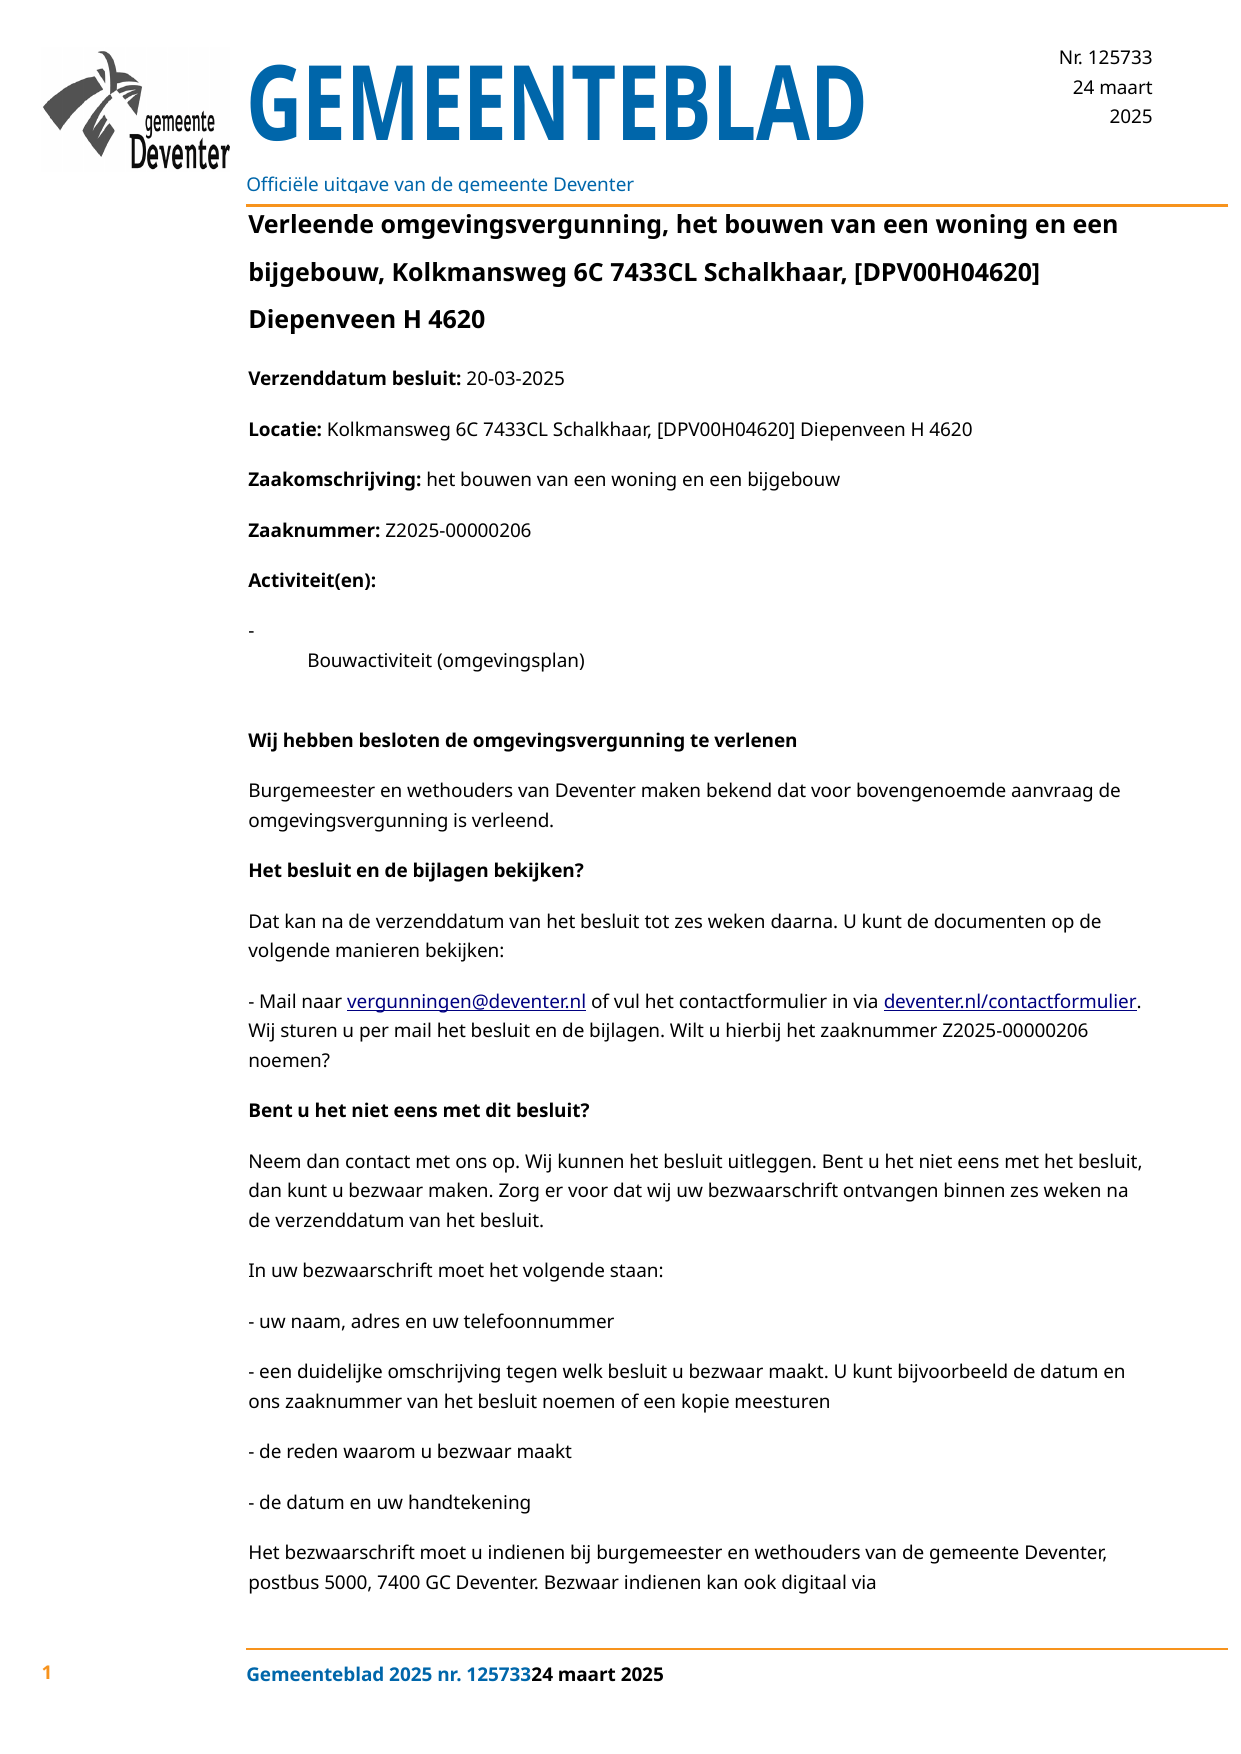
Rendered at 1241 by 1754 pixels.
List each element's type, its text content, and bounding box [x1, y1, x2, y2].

text Verzenddatum besluit: 20-03-2025 [248, 366, 1152, 391]
text Burgemeester en wethouders van Deventer maken bekend dat voor bovengenoemde aanvraag de omgevingsvergunning is verleend. [248, 778, 1152, 833]
picture [41, 47, 231, 172]
text Het bezwaarschrift moet u indienen bij burgemeester en wethouders van de gemeente Deventer, postbus 5000, 7400 GC Deventer. Bezwaar indienen kan ook digitaal via [248, 1539, 1152, 1594]
text - een duidelijke omschrijving tegen welk besluit u bezwaar maakt. U kunt bijvoorbeeld de datum en ons zaaknummer van het besluit noemen of een kopie meesturen [248, 1358, 1152, 1414]
text - uw naam, adres en uw telefoonnummer [248, 1308, 1152, 1334]
text Dat kan na de verzenddatum van het besluit tot zes weken daarna. U kunt de documenten op de volgende manieren bekijken: [248, 908, 1152, 963]
text - de datum en uw handtekening [248, 1489, 1152, 1514]
text - Mail naar vergunningen@deventer.nl of vul het contactformulier in via deventer.nl/contactformulier. Wij sturen u per mail het besluit en de bijlagen. Wilt u hierbij het zaaknummer Z2025-00000206 noemen? [248, 988, 1152, 1073]
text - de reden waarom u bezwaar maakt [248, 1438, 1152, 1464]
text Activiteit(en): [248, 567, 1152, 593]
text Wij hebben besloten de omgevingsvergunning te verlenen [248, 727, 1152, 753]
text In uw bezwaarschrift moet het volgende staan: [248, 1258, 1152, 1283]
text Bent u het niet eens met dit besluit? [248, 1098, 1152, 1123]
text Het besluit en de bijlagen bekijken? [248, 858, 1152, 883]
text Verleende omgevingsvergunning, het bouwen van een woning en een bijgebouw, Kolkmansweg 6C 7433CL Schalkhaar, [DPV00H04620] Diepenveen H 4620 [248, 207, 1152, 336]
text Zaakomschrijving: het bouwen van een woning en een bijgebouw [248, 466, 1152, 492]
text Locatie: Kolkmansweg 6C 7433CL Schalkhaar, [DPV00H04620] Diepenveen H 4620 [248, 416, 1152, 442]
text Zaaknummer: Z2025-00000206 [248, 517, 1152, 542]
text Neem dan contact met ons op. Wij kunnen het besluit uitleggen. Bent u het niet eens met het besluit, dan kunt u bezwaar maken. Zorg er voor dat wij uw bezwaarschrift ontvangen binnen zes weken na de verzenddatum van het besluit. [248, 1148, 1152, 1233]
list Bouwactiviteit (omgevingsplan) [248, 647, 1152, 673]
